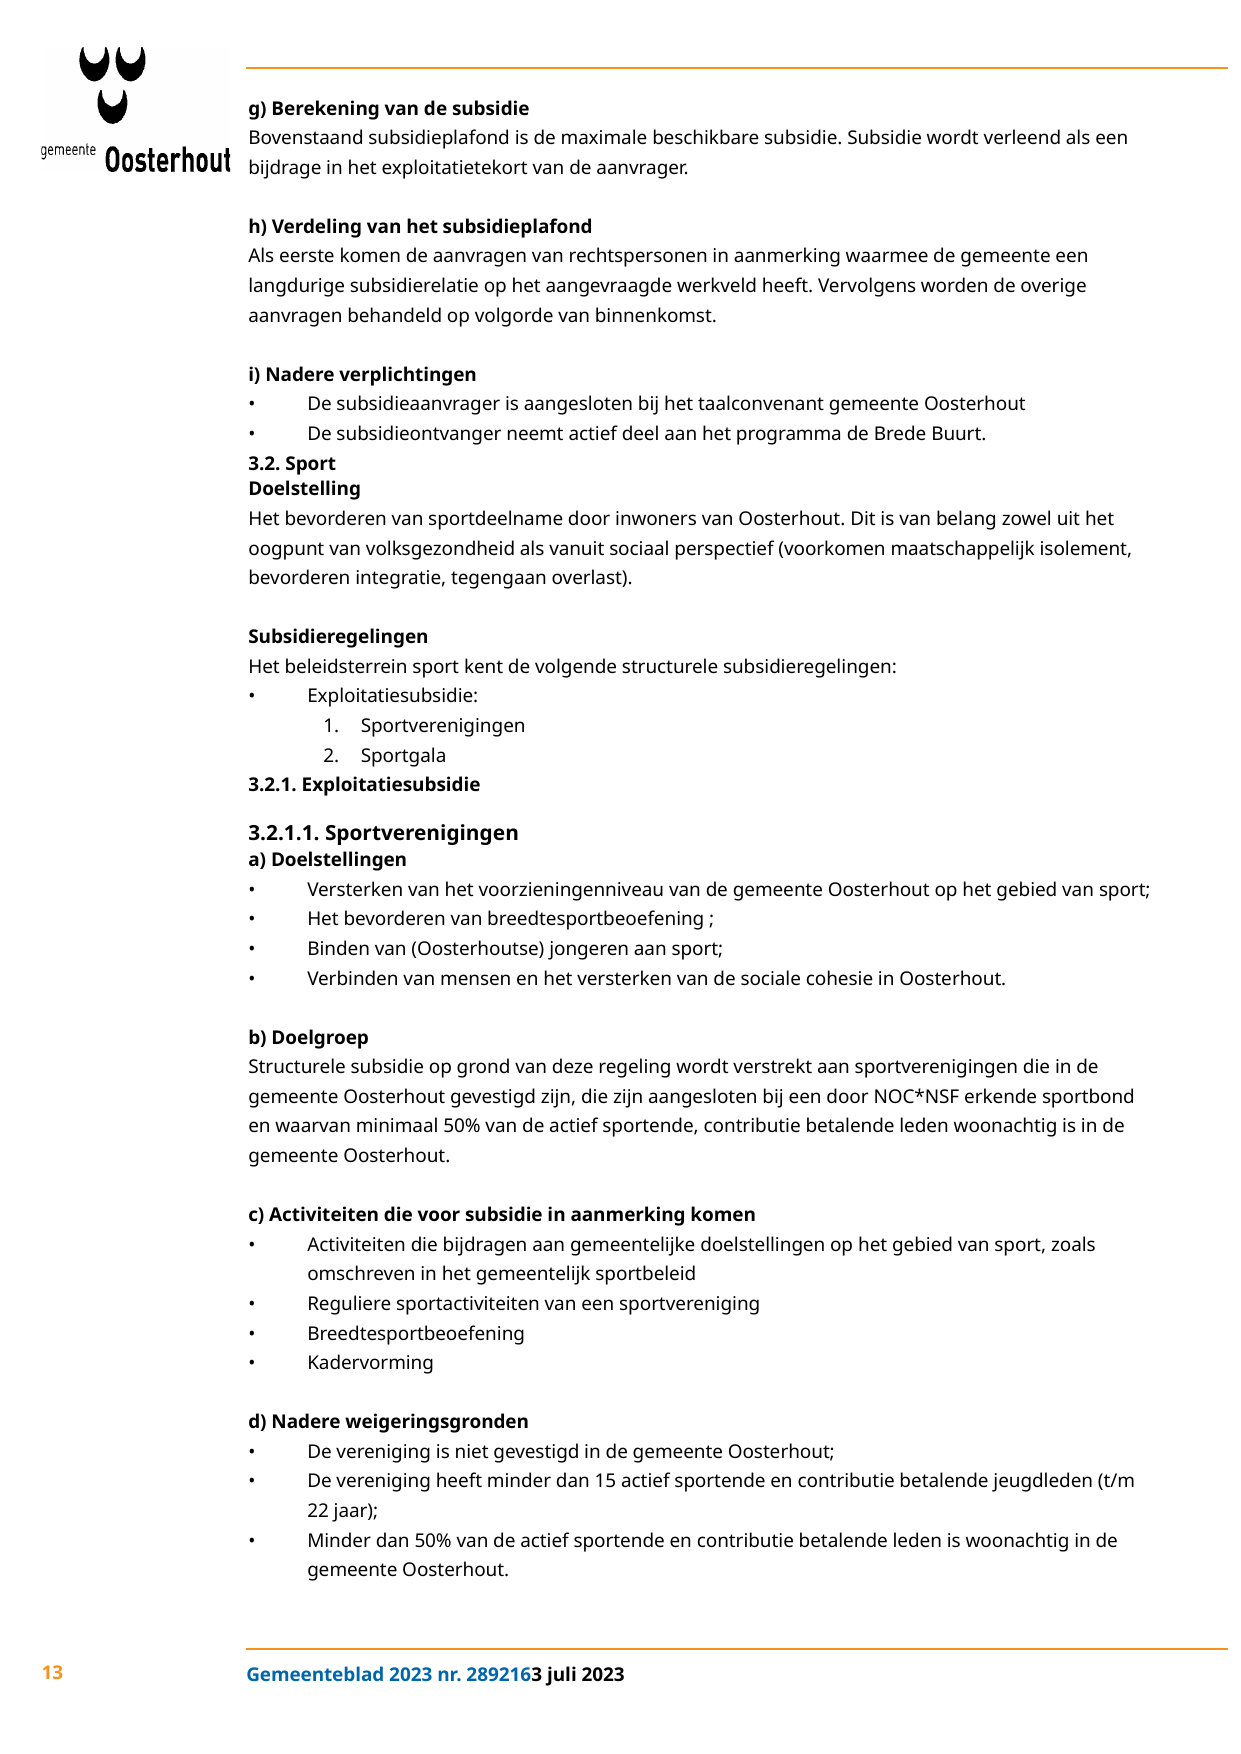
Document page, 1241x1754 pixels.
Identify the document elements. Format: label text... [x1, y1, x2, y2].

list Het bevorderen van breedtesportbeoefening ; [248, 906, 1152, 931]
list De vereniging is niet gevestigd in de gemeente Oosterhout; [248, 1438, 1152, 1464]
text b) Doelgroep [248, 1024, 1152, 1049]
picture [41, 47, 231, 172]
list Reguliere sportactiviteiten van een sportvereniging [248, 1290, 1152, 1316]
text Het bevorderen van sportdeelname door inwoners van Oosterhout. Dit is van belang zowel uit het oogpunt van volksgezondheid als vanuit sociaal perspectief (voorkomen maatschappelijk isolement, bevorderen integratie, tegengaan overlast). [248, 505, 1152, 590]
list Binden van (Oosterhoutse) jongeren aan sport; [248, 935, 1152, 961]
list Kadervorming [248, 1349, 1152, 1375]
text i) Nadere verplichtingen [248, 361, 1152, 387]
list De subsidieaanvrager is aangesloten bij het taalconvenant gemeente Oosterhout [248, 391, 1152, 416]
text a) Doelstellingen [248, 846, 1152, 872]
text Als eerste komen de aanvragen van rechtspersonen in aanmerking waarmee de gemeente een langdurige subsidierelatie op het aangevraagde werkveld heeft. Vervolgens worden de overige aanvragen behandeld op volgorde van binnenkomst. [248, 243, 1152, 328]
text Structurele subsidie op grond van deze regeling wordt verstrekt aan sportverenigingen die in de gemeente Oosterhout gevestigd zijn, die zijn aangesloten bij een door NOC*NSF erkende sportbond en waarvan minimaal 50% van de actief sportende, contributie betalende leden woonachtig is in de gemeente Oosterhout. [248, 1053, 1152, 1168]
list Sportgala [323, 742, 1152, 767]
text 3.2.1.1. Sportverenigingen [248, 818, 1152, 846]
list Minder dan 50% van de actief sportende en contributie betalende leden is woonachtig in de gemeente Oosterhout. [248, 1527, 1152, 1582]
list Versterken van het voorzieningenniveau van de gemeente Oosterhout op het gebied van sport; [248, 876, 1152, 902]
text Doelstelling [248, 476, 1152, 501]
list Sportverenigingen [323, 712, 1152, 738]
text h) Verdeling van het subsidieplafond [248, 213, 1152, 239]
text c) Activiteiten die voor subsidie in aanmerking komen [248, 1201, 1152, 1227]
list De vereniging heeft minder dan 15 actief sportende en contributie betalende jeugdleden (t/m 22 jaar); [248, 1468, 1152, 1523]
text d) Nadere weigeringsgronden [248, 1408, 1152, 1434]
list Exploitatiesubsidie: [248, 683, 1152, 708]
list Activiteiten die bijdragen aan gemeentelijke doelstellingen op het gebied van sport, zoals omschreven in het gemeentelijk sportbeleid [248, 1231, 1152, 1286]
text Subsidieregelingen [248, 623, 1152, 649]
text Bovenstaand subsidieplafond is de maximale beschikbare subsidie. Subsidie wordt verleend als een bijdrage in het exploitatietekort van de aanvrager. [248, 124, 1152, 180]
list Breedtesportbeoefening [248, 1320, 1152, 1345]
list De subsidieontvanger neemt actief deel aan het programma de Brede Buurt. [248, 420, 1152, 446]
text Het beleidsterrein sport kent de volgende structurele subsidieregelingen: [248, 653, 1152, 679]
text g) Berekening van de subsidie [248, 95, 1152, 121]
text 3.2. Sport [248, 450, 1152, 476]
text 3.2.1. Exploitatiesubsidie [248, 771, 1152, 797]
list Verbinden van mensen en het versterken van de sociale cohesie in Oosterhout. [248, 965, 1152, 990]
